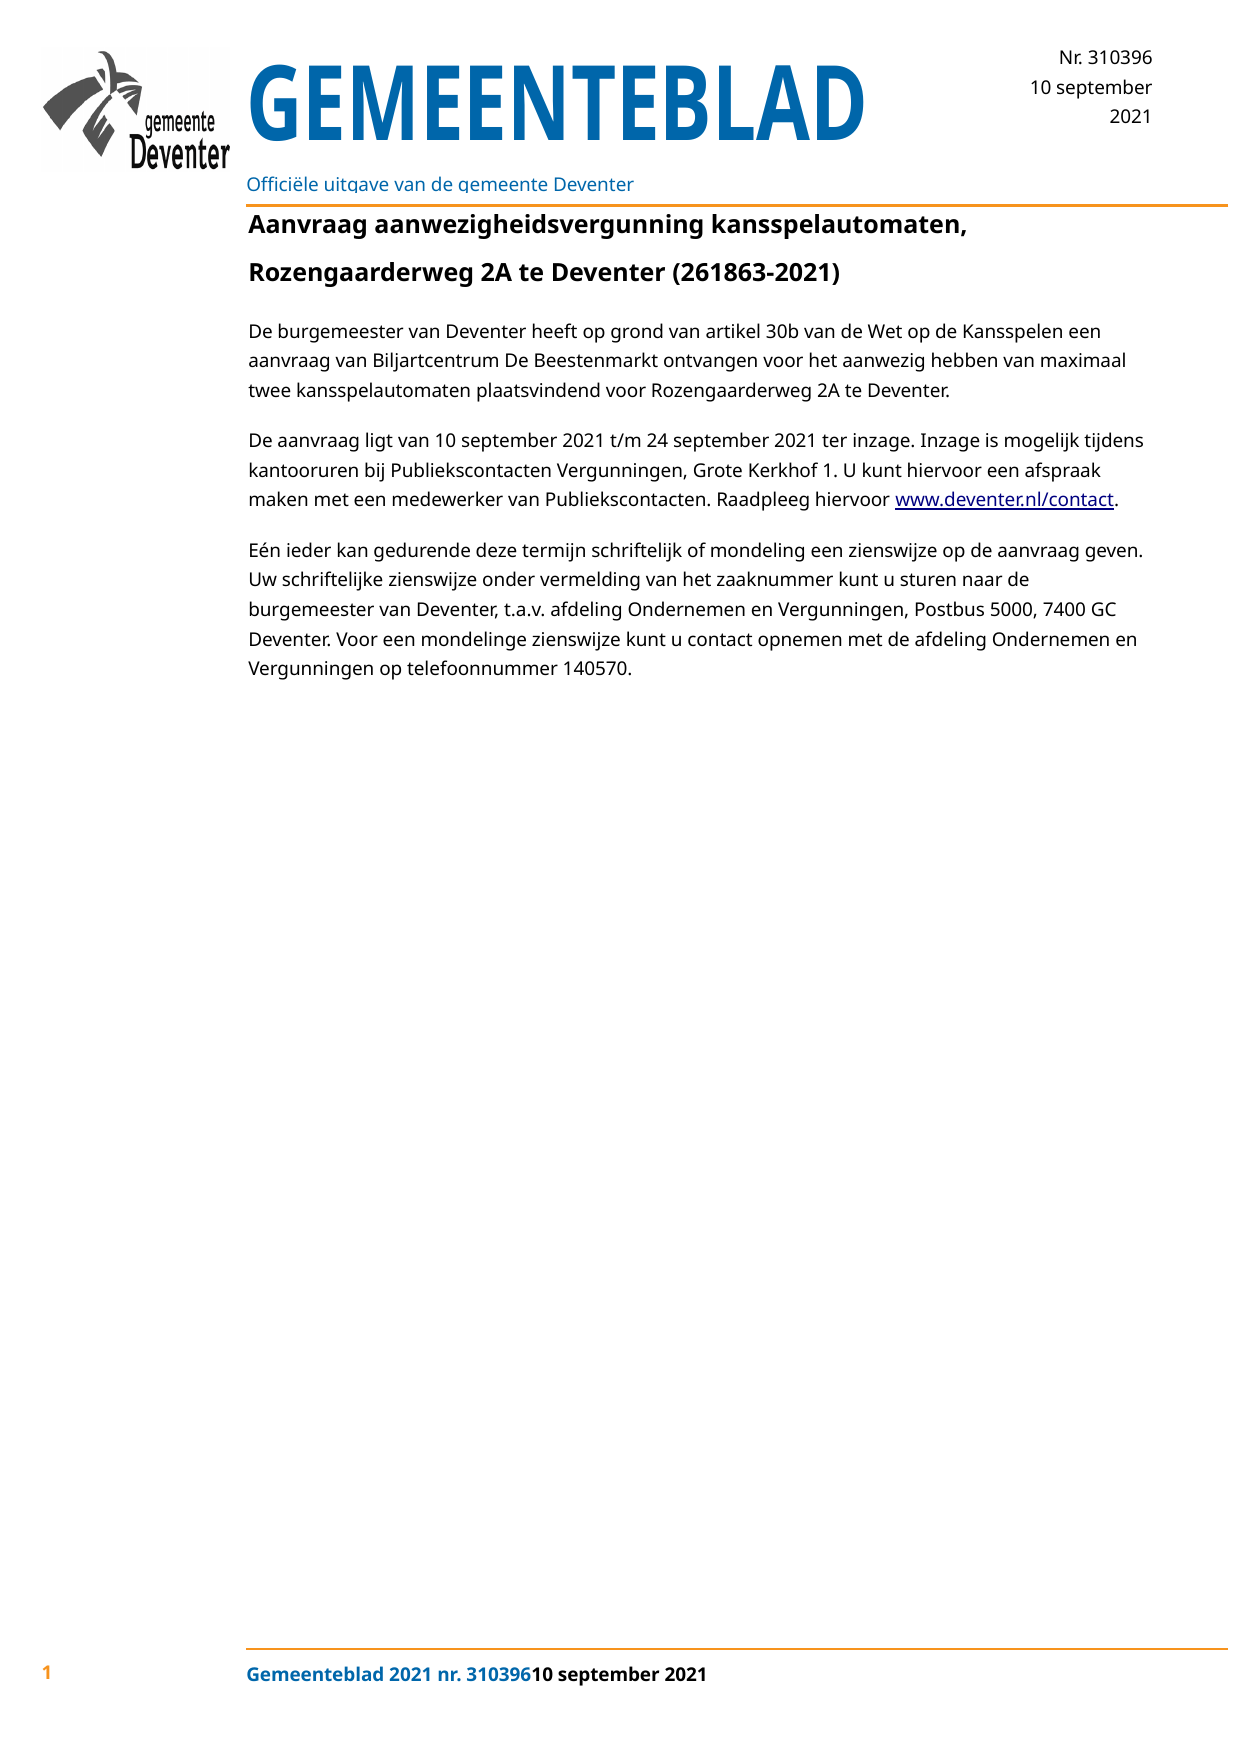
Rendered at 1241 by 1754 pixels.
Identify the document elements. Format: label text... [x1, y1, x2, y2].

text De aanvraag ligt van 10 september 2021 t/m 24 september 2021 ter inzage. Inzage is mogelijk tijdens kantooruren bij Publiekscontacten Vergunningen, Grote Kerkhof 1. U kunt hiervoor een afspraak maken met een medewerker van Publiekscontacten. Raadpleeg hiervoor www.deventer.nl/contact. [248, 427, 1152, 512]
picture [41, 47, 231, 172]
text De burgemeester van Deventer heeft op grond van artikel 30b van de Wet op de Kansspelen een aanvraag van Biljartcentrum De Beestenmarkt ontvangen voor het aanwezig hebben van maximaal twee kansspelautomaten plaatsvindend voor Rozengaarderweg 2A te Deventer. [248, 318, 1152, 403]
text Eén ieder kan gedurende deze termijn schriftelijk of mondeling een zienswijze op de aanvraag geven. Uw schriftelijke zienswijze onder vermelding van het zaaknummer kunt u sturen naar de burgemeester van Deventer, t.a.v. afdeling Ondernemen en Vergunningen, Postbus 5000, 7400 GC Deventer. Voor een mondelinge zienswijze kunt u contact opnemen met de afdeling Ondernemen en Vergunningen op telefoonnummer 140570. [248, 537, 1152, 681]
text Aanvraag aanwezigheidsvergunning kansspelautomaten, Rozengaarderweg 2A te Deventer (261863-2021) [248, 207, 1152, 288]
